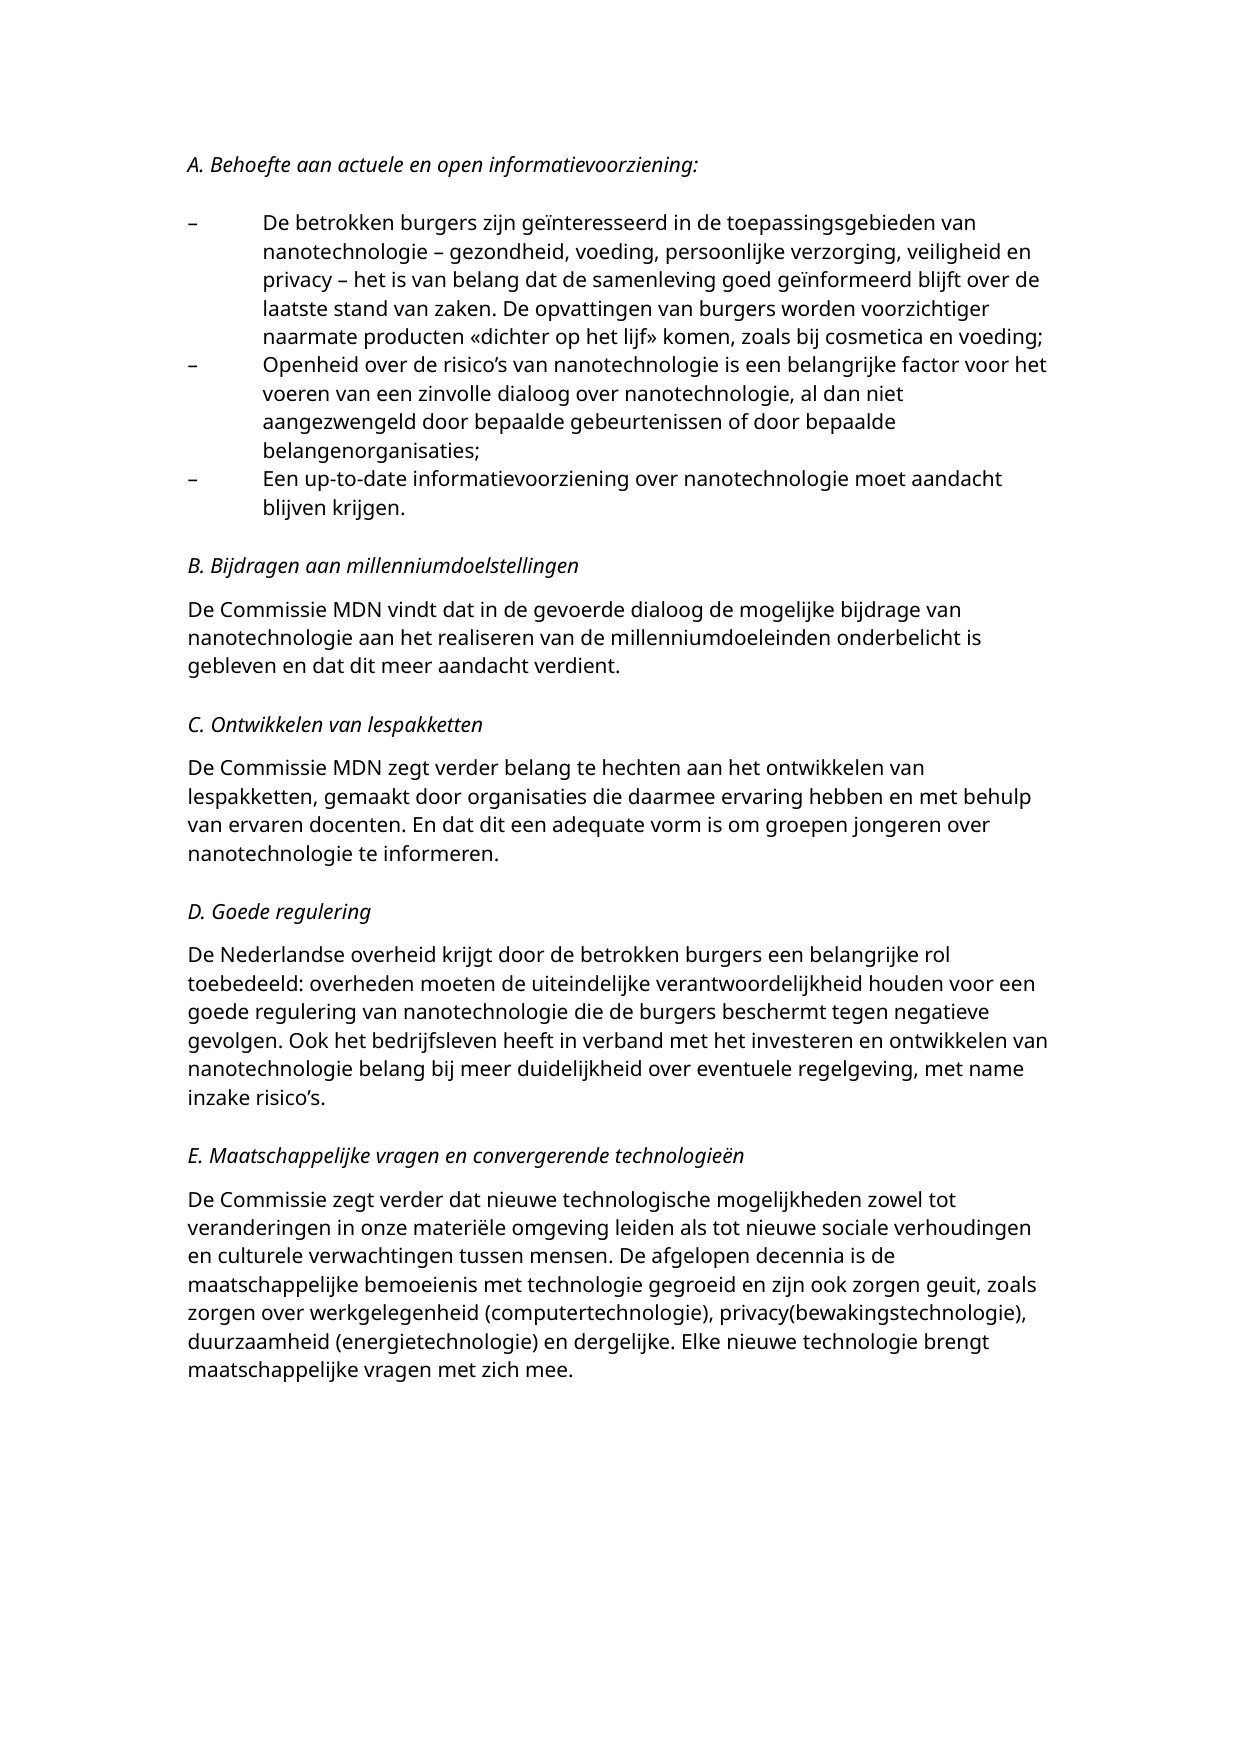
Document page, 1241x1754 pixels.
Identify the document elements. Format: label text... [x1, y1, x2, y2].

list De betrokken burgers zijn geïnteresseerd in de toepassingsgebieden van nanotechnologie – gezondheid, voeding, persoonlijke verzorging, veiligheid en privacy – het is van belang dat de samenleving goed geïnformeerd blijft over de laatste stand van zaken. De opvattingen van burgers worden voorzichtiger naarmate producten «dichter op het lijf» komen, zoals bij cosmetica en voeding; [187, 208, 1053, 351]
text De Commissie MDN vindt dat in de gevoerde dialoog de mogelijke bijdrage van nanotechnologie aan het realiseren van de millenniumdoeleinden onderbelicht is gebleven en dat dit meer aandacht verdient. [187, 595, 1053, 680]
list Een up-to-date informatievoorziening over nanotechnologie moet aandacht blijven krijgen. [187, 464, 1053, 521]
text De Commissie zegt verder dat nieuwe technologische mogelijkheden zowel tot veranderingen in onze materiële omgeving leiden als tot nieuwe sociale verhoudingen en culturele verwachtingen tussen mensen. De afgelopen decennia is de maatschappelijke bemoeienis met technologie gegroeid en zijn ook zorgen geuit, zoals zorgen over werkgelegenheid (computertechnologie), privacy(bewakingstechnologie), duurzaamheid (energietechnologie) en dergelijke. Elke nieuwe technologie brengt maatschappelijke vragen met zich mee. [187, 1185, 1053, 1384]
text A. Behoefte aan actuele en open informatievoorziening: [187, 150, 1053, 178]
text C. Ontwikkelen van lespakketten [187, 710, 1053, 738]
text B. Bijdragen aan millenniumdoelstellingen [187, 551, 1053, 580]
text D. Goede regulering [187, 897, 1053, 926]
text De Nederlandse overheid krijgt door de betrokken burgers een belangrijke rol toebedeeld: overheden moeten de uiteindelijke verantwoordelijkheid houden voor een goede regulering van nanotechnologie die de burgers beschermt tegen negatieve gevolgen. Ook het bedrijfsleven heeft in verband met het investeren en ontwikkelen van nanotechnologie belang bij meer duidelijkheid over eventuele regelgeving, met name inzake risico’s. [187, 941, 1053, 1111]
text E. Maatschappelijke vragen en convergerende technologieën [187, 1141, 1053, 1170]
text De Commissie MDN zegt verder belang te hechten aan het ontwikkelen van lespakketten, gemaakt door organisaties die daarmee ervaring hebben en met behulp van ervaren docenten. En dat dit een adequate vorm is om groepen jongeren over nanotechnologie te informeren. [187, 753, 1053, 867]
list Openheid over de risico’s van nanotechnologie is een belangrijke factor voor het voeren van een zinvolle dialoog over nanotechnologie, al dan niet aangezwengeld door bepaalde gebeurtenissen of door bepaalde belangenorganisaties; [187, 351, 1053, 464]
